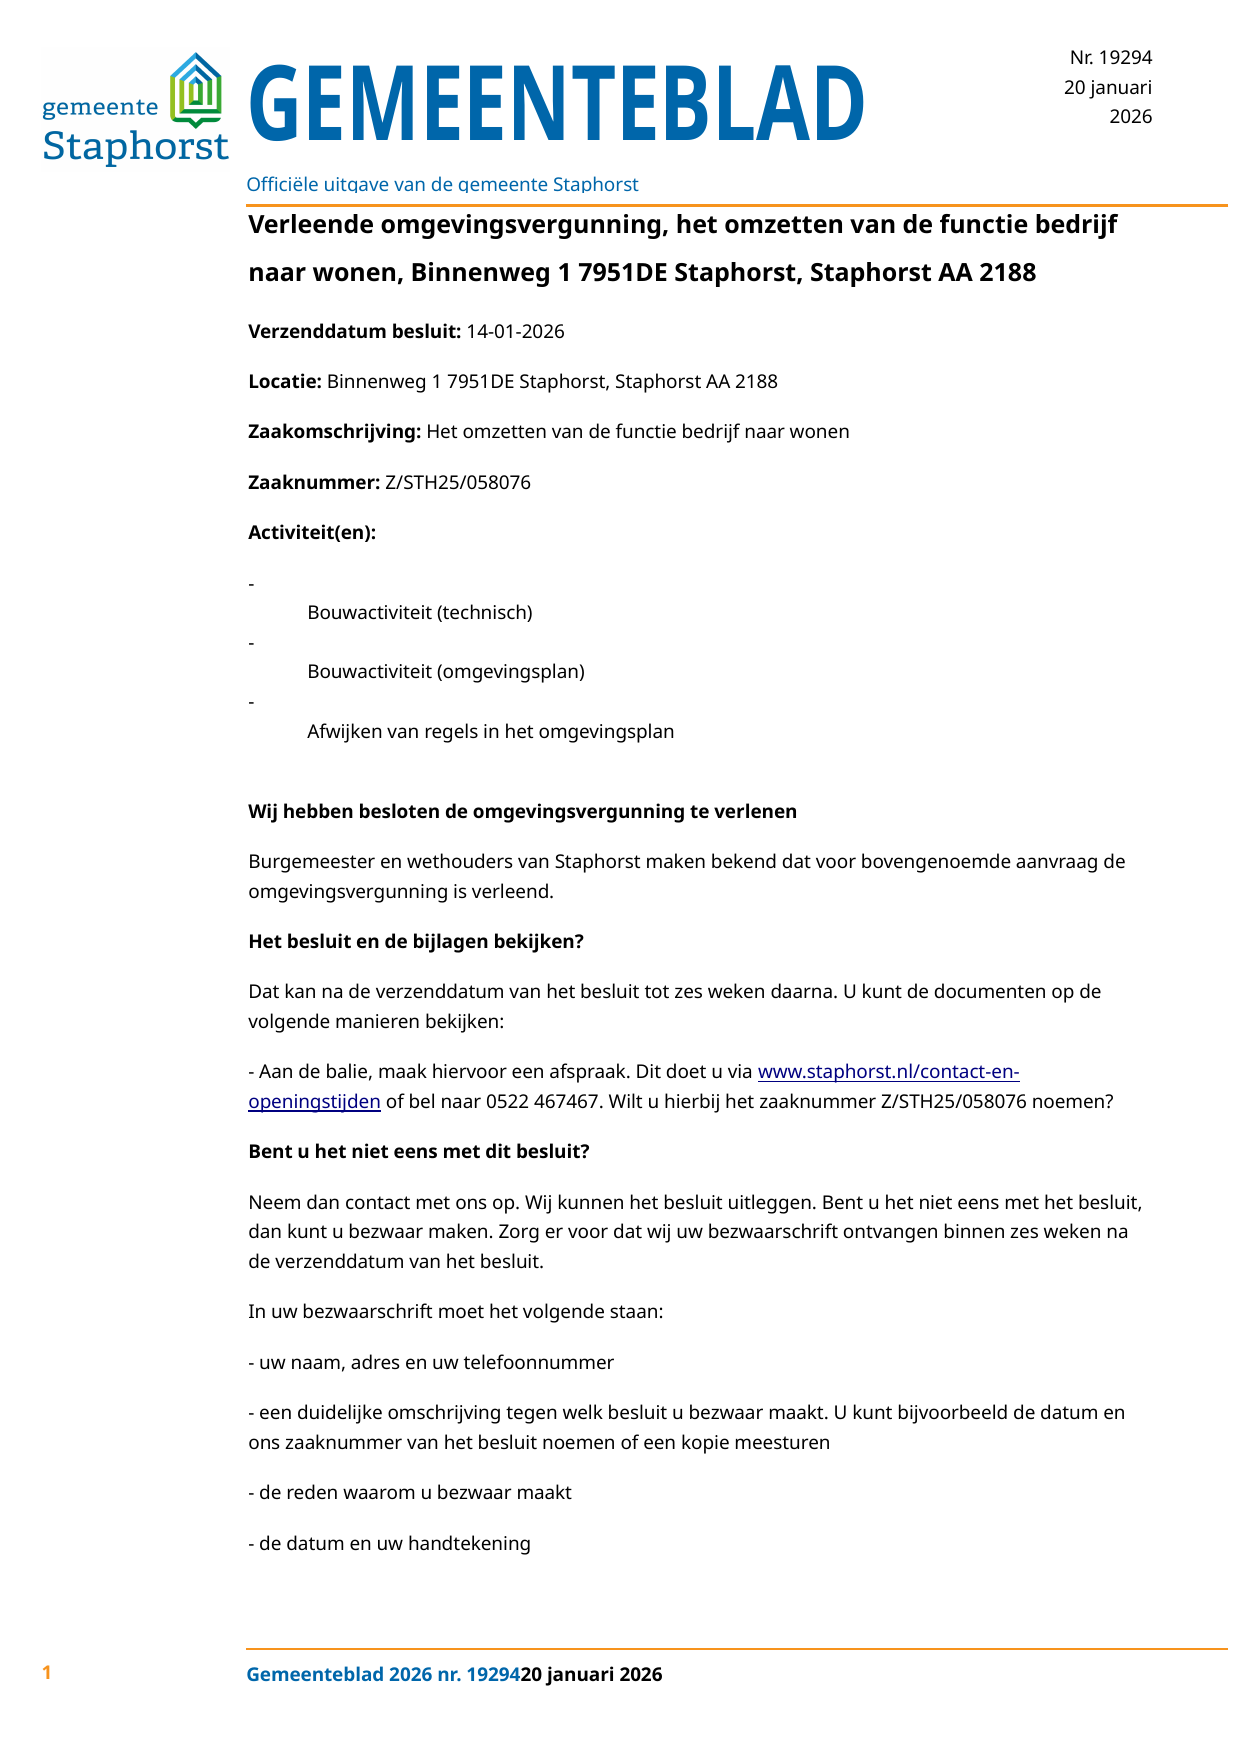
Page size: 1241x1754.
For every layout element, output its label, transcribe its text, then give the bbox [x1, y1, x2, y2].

text Dat kan na de verzenddatum van het besluit tot zes weken daarna. U kunt de documenten op de volgende manieren bekijken: [248, 979, 1152, 1034]
text Burgemeester en wethouders van Staphorst maken bekend dat voor bovengenoemde aanvraag de omgevingsvergunning is verleend. [248, 848, 1152, 904]
text Zaakomschrijving: Het omzetten van de functie bedrijf naar wonen [248, 419, 1152, 444]
text In uw bezwaarschrift moet het volgende staan: [248, 1299, 1152, 1324]
text - de datum en uw handtekening [248, 1530, 1152, 1556]
list Bouwactiviteit (omgevingsplan) [248, 659, 1152, 684]
text Verleende omgevingsvergunning, het omzetten van de functie bedrijf naar wonen, Binnenweg 1 7951DE Staphorst, Staphorst AA 2188 [248, 207, 1152, 288]
text - Aan de balie, maak hiervoor een afspraak. Dit doet u via www.staphorst.nl/contact-en-openingstijden of bel naar 0522 467467. Wilt u hierbij het zaaknummer Z/STH25/058076 noemen? [248, 1059, 1152, 1114]
list Bouwactiviteit (technisch) [248, 599, 1152, 625]
text Zaaknummer: Z/STH25/058076 [248, 469, 1152, 495]
list Afwijken van regels in het omgevingsplan [248, 718, 1152, 744]
text - een duidelijke omschrijving tegen welk besluit u bezwaar maakt. U kunt bijvoorbeeld de datum en ons zaaknummer van het besluit noemen of een kopie meesturen [248, 1399, 1152, 1455]
text Het besluit en de bijlagen bekijken? [248, 928, 1152, 954]
text - uw naam, adres en uw telefoonnummer [248, 1349, 1152, 1375]
text Locatie: Binnenweg 1 7951DE Staphorst, Staphorst AA 2188 [248, 368, 1152, 394]
text Bent u het niet eens met dit besluit? [248, 1139, 1152, 1164]
picture [41, 47, 231, 172]
text Verzenddatum besluit: 14-01-2026 [248, 318, 1152, 344]
text Neem dan contact met ons op. Wij kunnen het besluit uitleggen. Bent u het niet eens met het besluit, dan kunt u bezwaar maken. Zorg er voor dat wij uw bezwaarschrift ontvangen binnen zes weken na de verzenddatum van het besluit. [248, 1189, 1152, 1274]
text - de reden waarom u bezwaar maakt [248, 1479, 1152, 1505]
text Wij hebben besloten de omgevingsvergunning te verlenen [248, 798, 1152, 824]
text Activiteit(en): [248, 519, 1152, 545]
